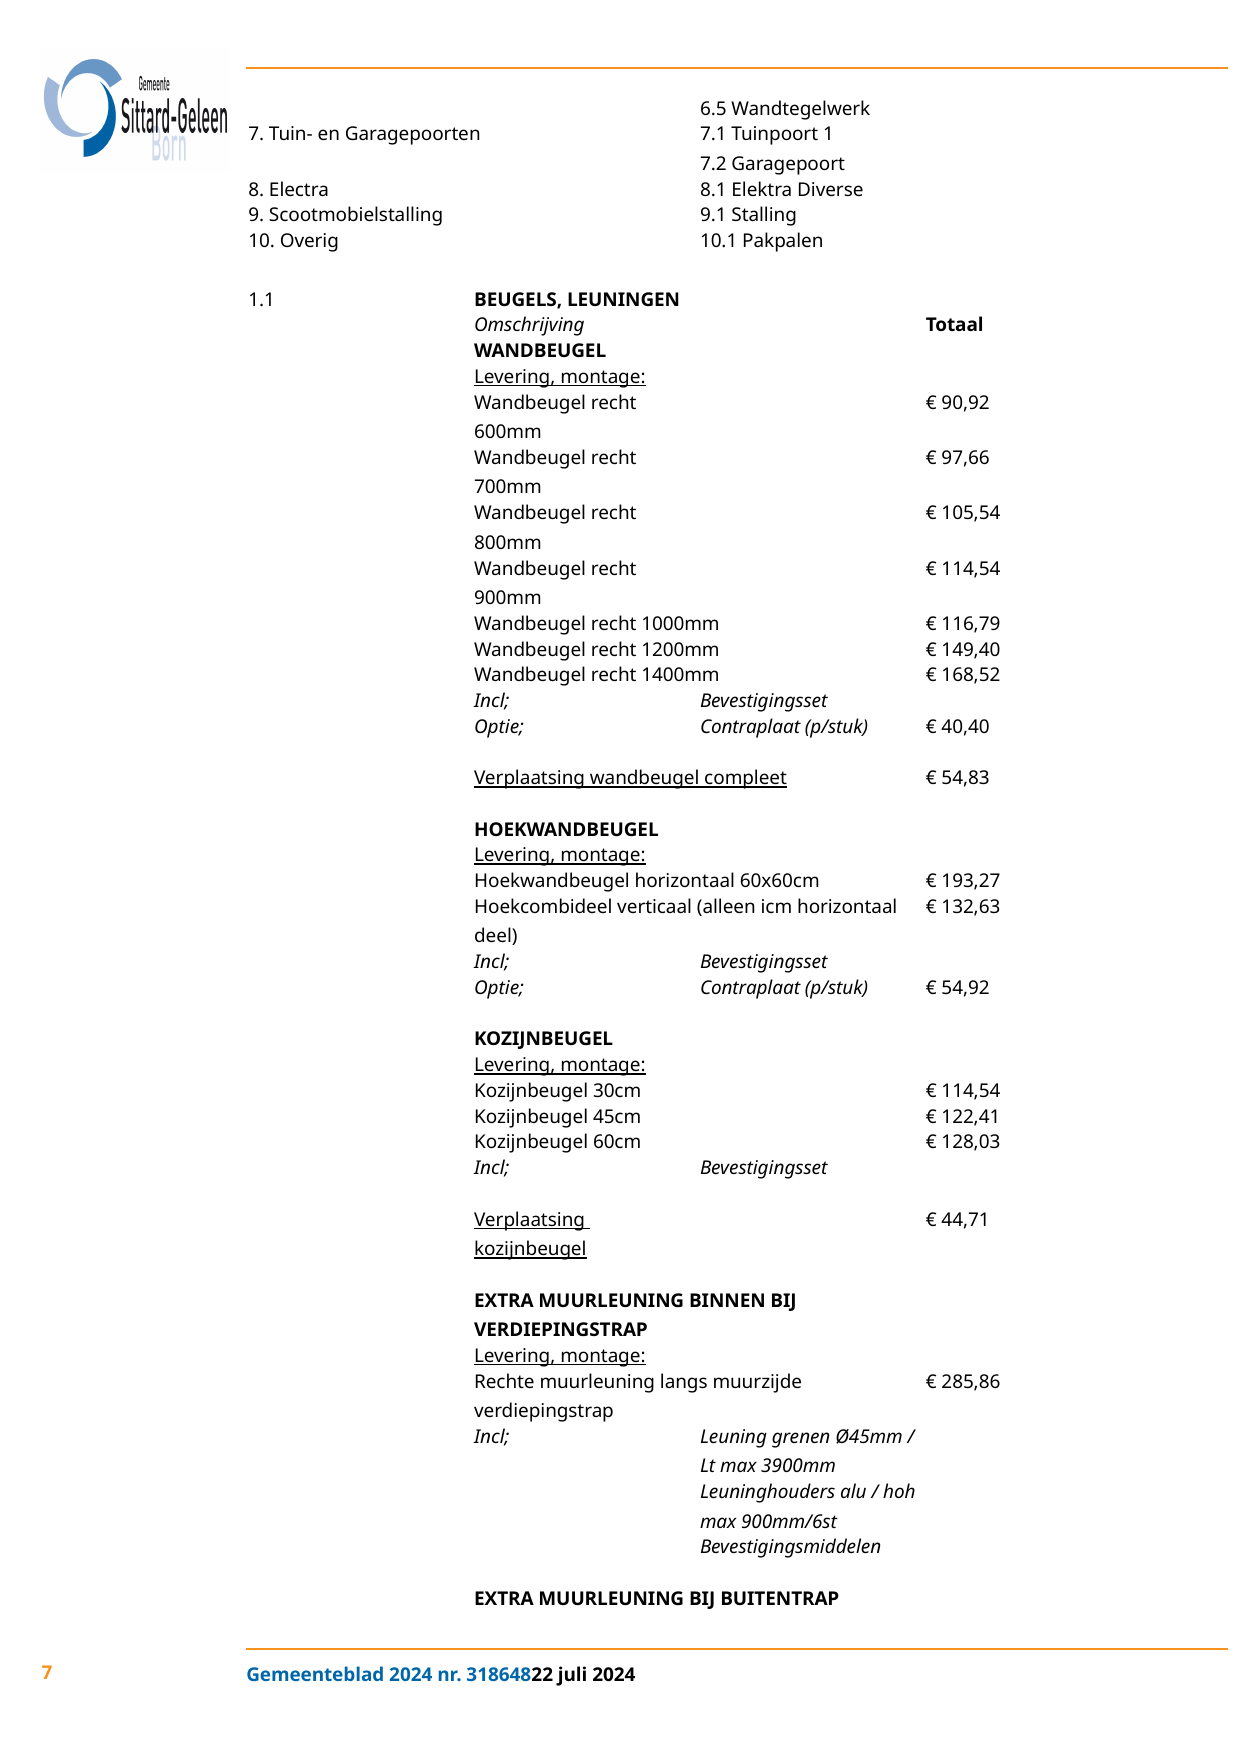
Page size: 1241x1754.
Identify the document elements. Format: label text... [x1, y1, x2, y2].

table_cell [248, 1261, 474, 1287]
table_cell Levering, montage: [474, 1342, 700, 1368]
table_cell 9. Scootmobielstalling [248, 202, 700, 227]
table_cell Wandbeugel recht 1200mm [474, 636, 926, 662]
table_cell [926, 1585, 1152, 1611]
table_cell Incl; [474, 949, 700, 974]
table_cell [248, 1560, 474, 1585]
table_cell Incl; [474, 1423, 700, 1478]
table_cell € 90,92 [926, 389, 1152, 444]
table_header 1.1 [248, 286, 474, 312]
table_cell [700, 500, 926, 555]
table_cell [474, 1261, 700, 1287]
table_cell [926, 739, 1152, 764]
table_cell [700, 338, 926, 363]
table_header BEUGELS, LEUNINGEN [474, 286, 700, 312]
table_cell [926, 687, 1152, 713]
table_cell Levering, montage: [474, 363, 700, 389]
table_cell Rechte muurleuning langs muurzijde verdiepingstrap [474, 1368, 926, 1423]
table_cell [248, 949, 474, 974]
table_cell Bevestigingsset [700, 687, 926, 713]
table_cell [248, 1287, 474, 1342]
table_cell [248, 1585, 474, 1611]
table_cell [248, 687, 474, 713]
table_cell EXTRA MUURLEUNING BIJ BUITENTRAP [474, 1585, 926, 1611]
table_cell KOZIJNBEUGEL [474, 1026, 700, 1051]
table_cell [248, 555, 474, 610]
table_cell [474, 1560, 700, 1585]
table_cell Wandbeugel recht 800mm [474, 500, 700, 555]
table_cell Kozijnbeugel 30cm [474, 1077, 700, 1103]
table_cell [248, 363, 474, 389]
table_header [700, 286, 926, 312]
table_cell [700, 739, 926, 764]
table_cell [700, 1560, 926, 1585]
table_cell [248, 1129, 474, 1154]
table_cell Contraplaat (p/stuk) [700, 713, 926, 739]
table_cell [700, 1261, 926, 1287]
table_cell Bevestigingsset [700, 949, 926, 974]
table_cell [474, 790, 700, 816]
table_cell Hoekcombideel verticaal (alleen icm horizontaal deel) [474, 893, 926, 948]
table_cell € 97,66 [926, 444, 1152, 499]
table_cell [248, 868, 474, 893]
table_cell Kozijnbeugel 60cm [474, 1129, 700, 1154]
table_cell Optie; [474, 974, 700, 1000]
table_cell [474, 1180, 700, 1206]
table_cell [248, 1026, 474, 1051]
table_cell [248, 1000, 474, 1026]
table_cell [474, 1534, 700, 1559]
table_cell 10. Overig [248, 227, 700, 253]
table_cell [700, 1026, 926, 1051]
table_cell [248, 974, 474, 1000]
table_cell Contraplaat (p/stuk) [700, 974, 926, 1000]
table_cell [700, 1077, 926, 1103]
table_cell [700, 1342, 926, 1368]
table_cell [926, 1180, 1152, 1206]
table_cell Omschrijving [474, 312, 926, 337]
table_cell [248, 1479, 474, 1534]
table_cell € 40,40 [926, 713, 1152, 739]
table_cell [926, 790, 1152, 816]
table_cell [248, 312, 474, 337]
table_cell Verplaatsing wandbeugel compleet [474, 765, 926, 790]
table_cell Leuning grenen Ø45mm / Lt max 3900mm [700, 1423, 926, 1478]
table_cell [248, 739, 474, 764]
table_cell [700, 1103, 926, 1128]
table_cell [248, 765, 474, 790]
table_cell Wandbeugel recht 700mm [474, 444, 700, 499]
table_cell 8.1 Elektra Diverse [700, 176, 1152, 202]
table_cell [248, 444, 474, 499]
table_cell WANDBEUGEL [474, 338, 700, 363]
table_cell Wandbeugel recht 600mm [474, 389, 700, 444]
table_cell 9.1 Stalling [700, 202, 1152, 227]
table_cell [248, 389, 474, 444]
table_cell EXTRA MUURLEUNING BINNEN BIJ VERDIEPINGSTRAP [474, 1287, 926, 1342]
table_cell [248, 1368, 474, 1423]
table_cell [248, 1534, 474, 1559]
table_cell Levering, montage: [474, 1051, 700, 1077]
table_cell [926, 816, 1152, 842]
table_cell [926, 338, 1152, 363]
table_cell [926, 1051, 1152, 1077]
table_cell [248, 816, 474, 842]
table_cell € 114,54 [926, 555, 1152, 610]
table_cell € 44,71 [926, 1206, 1152, 1261]
table_cell Wandbeugel recht 1400mm [474, 662, 926, 687]
table_cell Leuninghouders alu / hoh max 900mm/6st [700, 1479, 926, 1534]
table_cell € 128,03 [926, 1129, 1152, 1154]
table_cell Totaal [926, 312, 1152, 337]
table_cell 6.5 Wandtegelwerk [700, 95, 1152, 121]
table_cell [248, 1051, 474, 1077]
table_cell [926, 1154, 1152, 1180]
table_cell [248, 636, 474, 662]
picture [41, 47, 231, 172]
table_cell [248, 1206, 474, 1261]
table_cell € 54,92 [926, 974, 1152, 1000]
table_cell [926, 1479, 1152, 1534]
table_cell [926, 1560, 1152, 1585]
table_cell [248, 610, 474, 636]
table_cell [248, 893, 474, 948]
table_cell [700, 363, 926, 389]
table_cell € 168,52 [926, 662, 1152, 687]
table_cell 7. Tuin- en Garagepoorten [248, 121, 700, 176]
table_cell € 132,63 [926, 893, 1152, 948]
table_cell Incl; [474, 1154, 700, 1180]
table_cell [248, 500, 474, 555]
table_cell € 149,40 [926, 636, 1152, 662]
table_cell Bevestigingsmiddelen [700, 1534, 926, 1559]
table_cell [248, 1342, 474, 1368]
table_cell [926, 842, 1152, 867]
table_cell € 122,41 [926, 1103, 1152, 1128]
table_cell Wandbeugel recht 1000mm [474, 610, 926, 636]
table_cell [474, 739, 700, 764]
table_cell 7.1 Tuinpoort 1 7.2 Garagepoort [700, 121, 1152, 176]
table_cell [926, 1026, 1152, 1051]
table_cell [700, 555, 926, 610]
table_cell [926, 363, 1152, 389]
table_cell [926, 1423, 1152, 1478]
table_cell Incl; [474, 687, 700, 713]
table_cell [700, 790, 926, 816]
table_cell [700, 1051, 926, 1077]
table_cell [248, 338, 474, 363]
table_cell [248, 790, 474, 816]
table_cell [926, 949, 1152, 974]
table_cell € 116,79 [926, 610, 1152, 636]
table_cell Optie; [474, 713, 700, 739]
table_cell [248, 713, 474, 739]
table_cell € 54,83 [926, 765, 1152, 790]
table_cell [700, 842, 926, 867]
table_cell [700, 1180, 926, 1206]
table_cell [926, 1261, 1152, 1287]
table_cell [926, 1534, 1152, 1559]
table_cell 8. Electra [248, 176, 700, 202]
table_cell [248, 1154, 474, 1180]
table_cell [926, 1342, 1152, 1368]
table_cell HOEKWANDBEUGEL [474, 816, 700, 842]
table_cell [700, 1206, 926, 1261]
table_cell [248, 842, 474, 867]
table_cell Wandbeugel recht 900mm [474, 555, 700, 610]
table_cell [700, 389, 926, 444]
table_cell [700, 816, 926, 842]
table_cell Bevestigingsset [700, 1154, 926, 1180]
table_cell [926, 1000, 1152, 1026]
table_cell [700, 444, 926, 499]
table_cell Levering, montage: [474, 842, 700, 867]
table_cell Kozijnbeugel 45cm [474, 1103, 700, 1128]
table_cell [474, 1479, 700, 1534]
table_header [926, 286, 1152, 312]
table_cell € 285,86 [926, 1368, 1152, 1423]
table_cell [248, 1103, 474, 1128]
table_cell [474, 1000, 700, 1026]
table_cell [248, 662, 474, 687]
table_cell € 105,54 [926, 500, 1152, 555]
table_cell [248, 1423, 474, 1478]
table_cell € 193,27 [926, 868, 1152, 893]
table_cell [248, 1180, 474, 1206]
table_cell [248, 95, 700, 121]
table_cell € 114,54 [926, 1077, 1152, 1103]
table_cell Verplaatsing kozijnbeugel [474, 1206, 700, 1261]
table_cell [700, 1129, 926, 1154]
table_cell [700, 1000, 926, 1026]
table_cell 10.1 Pakpalen [700, 227, 1152, 253]
table_cell [926, 1287, 1152, 1342]
table_cell Hoekwandbeugel horizontaal 60x60cm [474, 868, 926, 893]
table_cell [248, 1077, 474, 1103]
